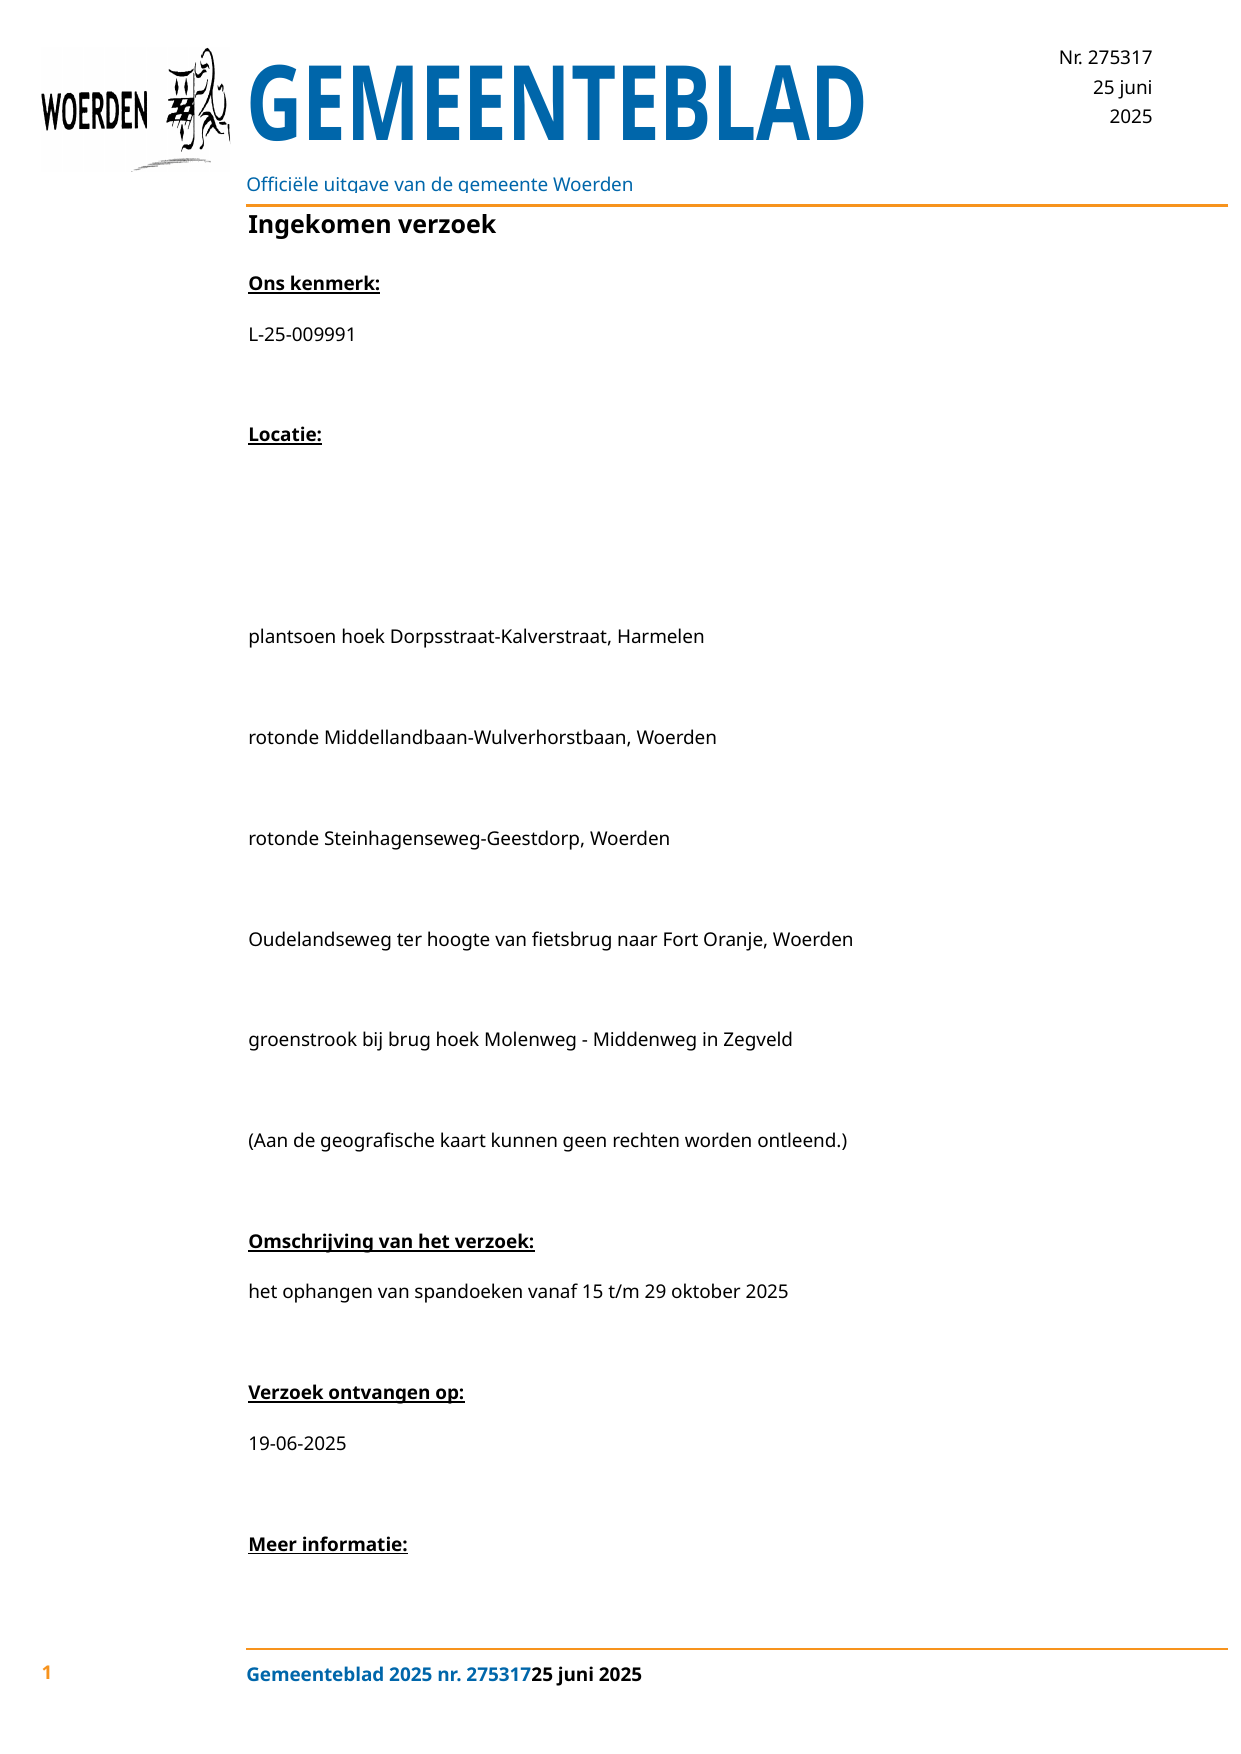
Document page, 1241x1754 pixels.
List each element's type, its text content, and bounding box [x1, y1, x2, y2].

text Omschrijving van het verzoek: [248, 1228, 1152, 1254]
text 19-06-2025 [248, 1430, 1152, 1456]
text Ons kenmerk: [248, 270, 1152, 296]
text Locatie: [248, 422, 1152, 447]
text het ophangen van spandoeken vanaf 15 t/m 29 oktober 2025 [248, 1279, 1152, 1304]
text (Aan de geografische kaart kunnen geen rechten worden ontleend.) [248, 1127, 1152, 1153]
text plantsoen hoek Dorpsstraat-Kalverstraat, Harmelen [248, 623, 1152, 649]
text groenstrook bij brug hoek Molenweg - Middenweg in Zegveld [248, 1027, 1152, 1052]
text Verzoek ontvangen op: [248, 1379, 1152, 1405]
text Meer informatie: [248, 1531, 1152, 1556]
text L-25-009991 [248, 321, 1152, 346]
picture [41, 47, 231, 172]
text Ingekomen verzoek [248, 207, 1152, 241]
text rotonde Middellandbaan-Wulverhorstbaan, Woerden [248, 724, 1152, 750]
text rotonde Steinhagenseweg-Geestdorp, Woerden [248, 825, 1152, 851]
text Oudelandseweg ter hoogte van fietsbrug naar Fort Oranje, Woerden [248, 926, 1152, 951]
